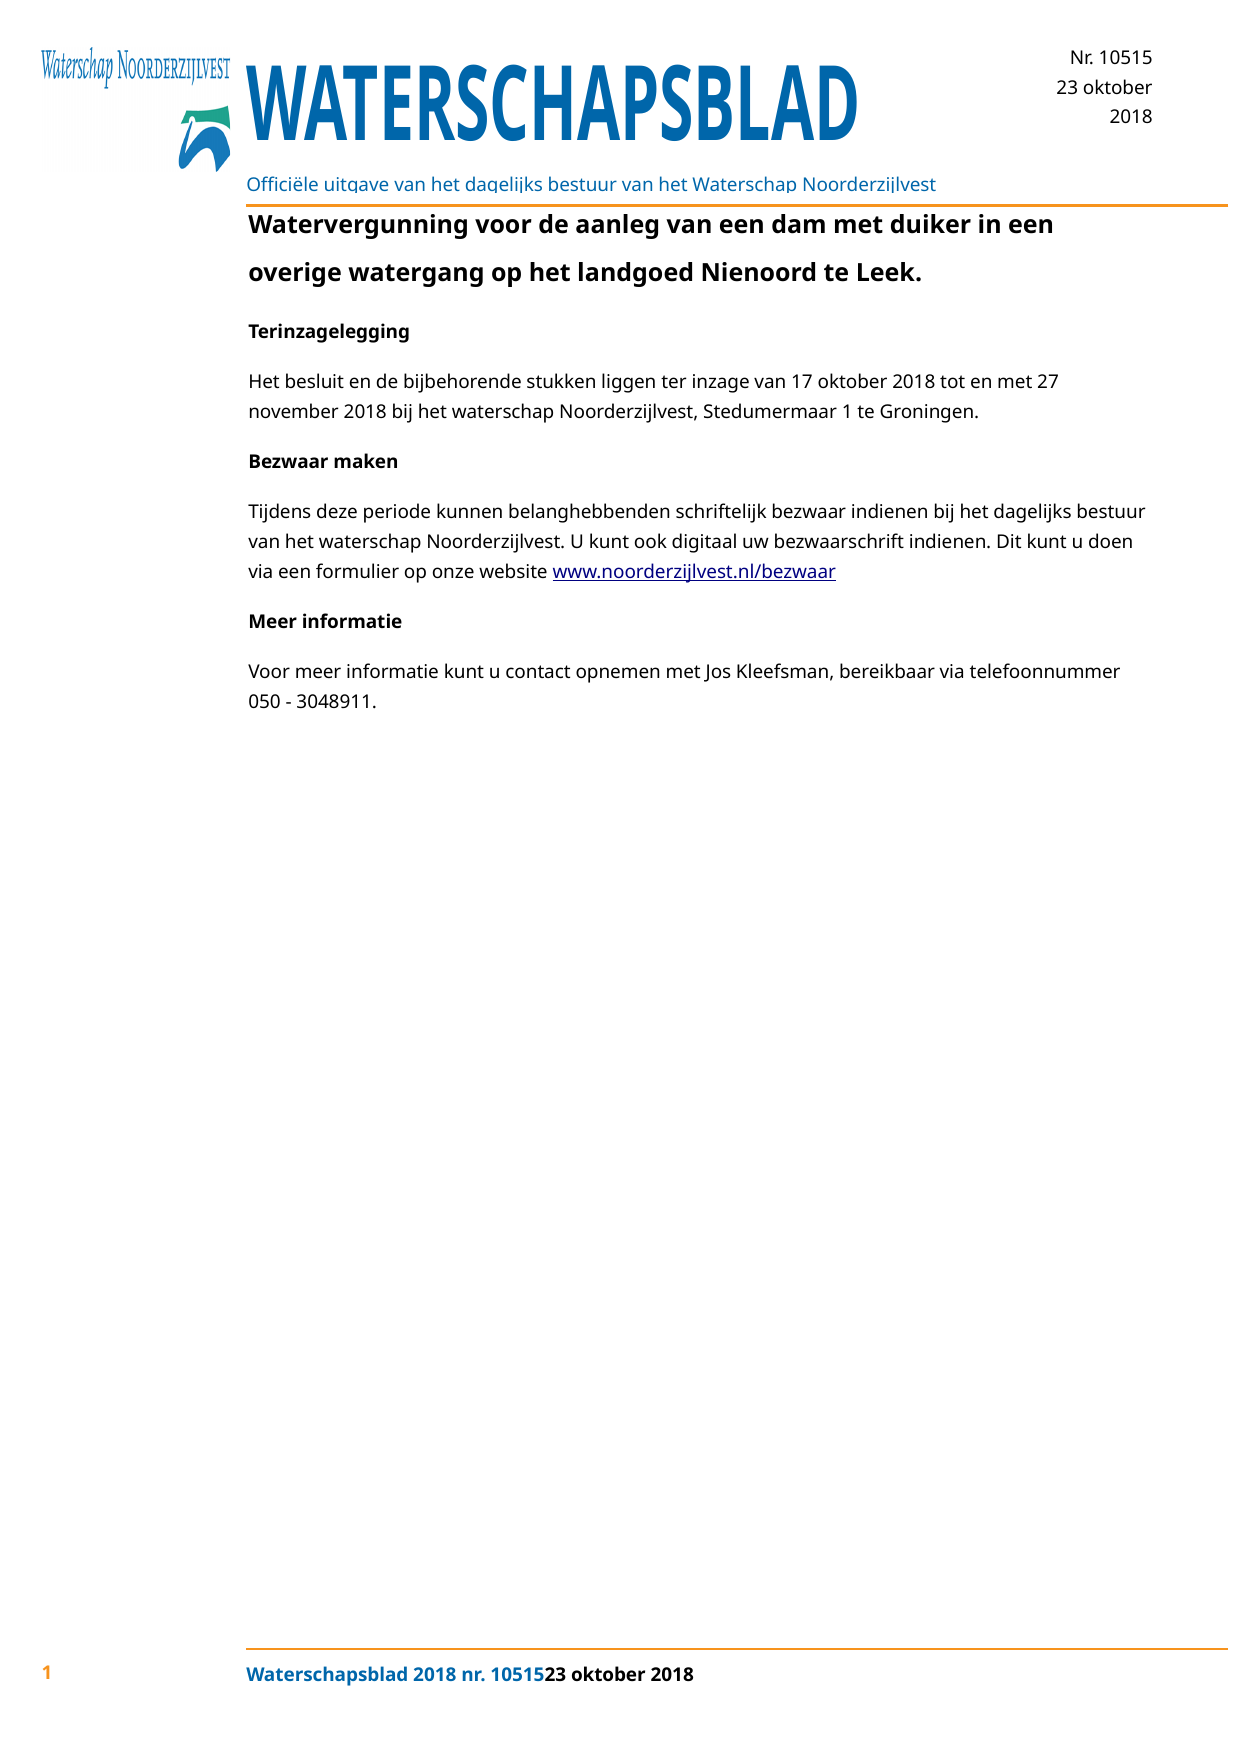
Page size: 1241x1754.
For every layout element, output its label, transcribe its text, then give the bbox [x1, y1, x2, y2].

picture [41, 47, 231, 172]
text Voor meer informatie kunt u contact opnemen met Jos Kleefsman, bereikbaar via telefoonnummer 050 - 3048911. [248, 659, 1152, 714]
text Tijdens deze periode kunnen belanghebbenden schriftelijk bezwaar indienen bij het dagelijks bestuur van het waterschap Noorderzijlvest. U kunt ook digitaal uw bezwaarschrift indienen. Dit kunt u doen via een formulier op onze website www.noorderzijlvest.nl/bezwaar [248, 499, 1152, 584]
text Bezwaar maken [248, 448, 1152, 474]
text Het besluit en de bijbehorende stukken liggen ter inzage van 17 oktober 2018 tot en met 27 november 2018 bij het waterschap Noorderzijlvest, Stedumermaar 1 te Groningen. [248, 368, 1152, 424]
text Meer informatie [248, 608, 1152, 634]
text Watervergunning voor de aanleg van een dam met duiker in een overige watergang op het landgoed Nienoord te Leek. [248, 207, 1152, 288]
text Terinzagelegging [248, 318, 1152, 344]
